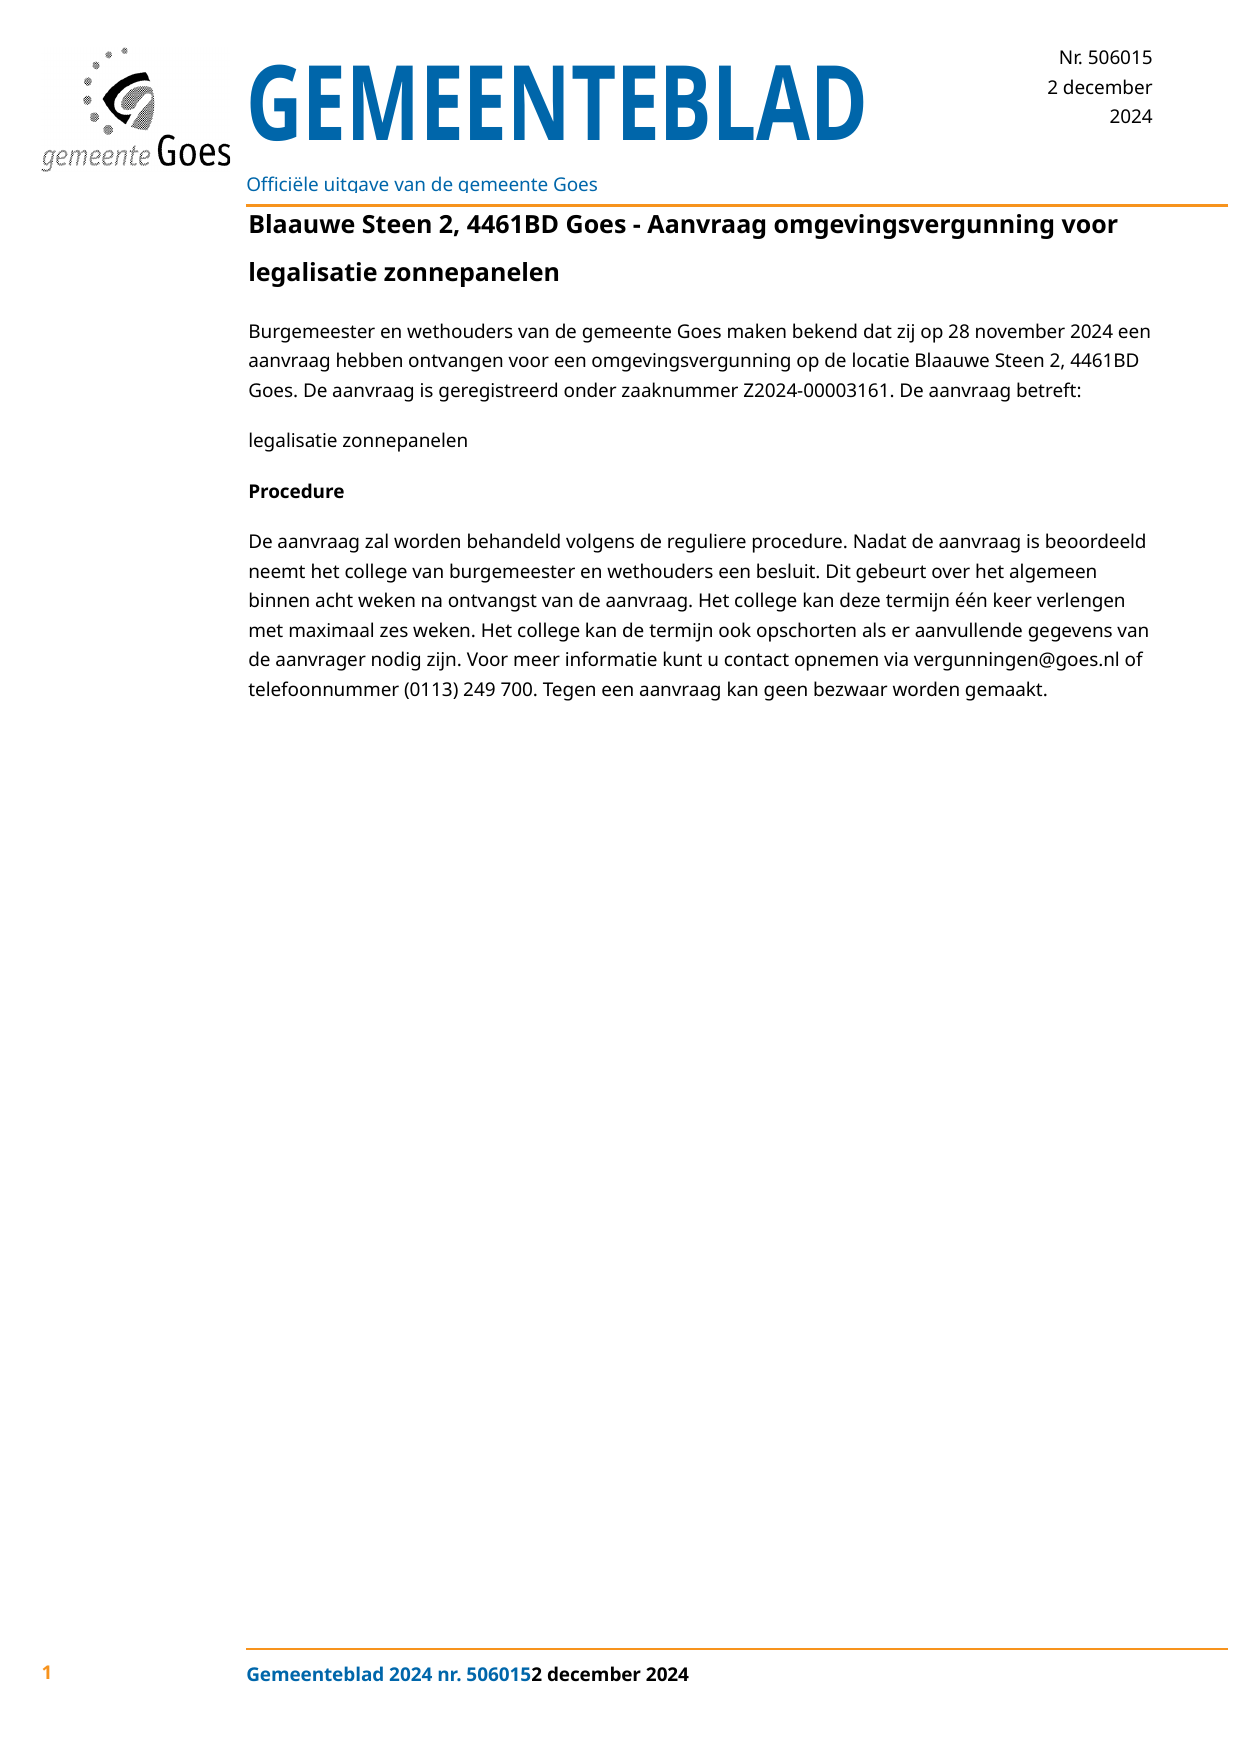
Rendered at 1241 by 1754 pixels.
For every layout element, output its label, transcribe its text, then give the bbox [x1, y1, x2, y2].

text De aanvraag zal worden behandeld volgens de reguliere procedure. Nadat de aanvraag is beoordeeld neemt het college van burgemeester en wethouders een besluit. Dit gebeurt over het algemeen binnen acht weken na ontvangst van de aanvraag. Het college kan deze termijn één keer verlengen met maximaal zes weken. Het college kan de termijn ook opschorten als er aanvullende gegevens van de aanvrager nodig zijn. Voor meer informatie kunt u contact opnemen via vergunningen@goes.nl of telefoonnummer (0113) 249 700. Tegen een aanvraag kan geen bezwaar worden gemaakt. [248, 528, 1152, 702]
text Blaauwe Steen 2, 4461BD Goes - Aanvraag omgevingsvergunning voor legalisatie zonnepanelen [248, 207, 1152, 288]
text Procedure [248, 478, 1152, 504]
text legalisatie zonnepanelen [248, 427, 1152, 453]
text Burgemeester en wethouders van de gemeente Goes maken bekend dat zij op 28 november 2024 een aanvraag hebben ontvangen voor een omgevingsvergunning op de locatie Blaauwe Steen 2, 4461BD Goes. De aanvraag is geregistreerd onder zaaknummer Z2024-00003161. De aanvraag betreft: [248, 318, 1152, 403]
picture [41, 47, 231, 172]
